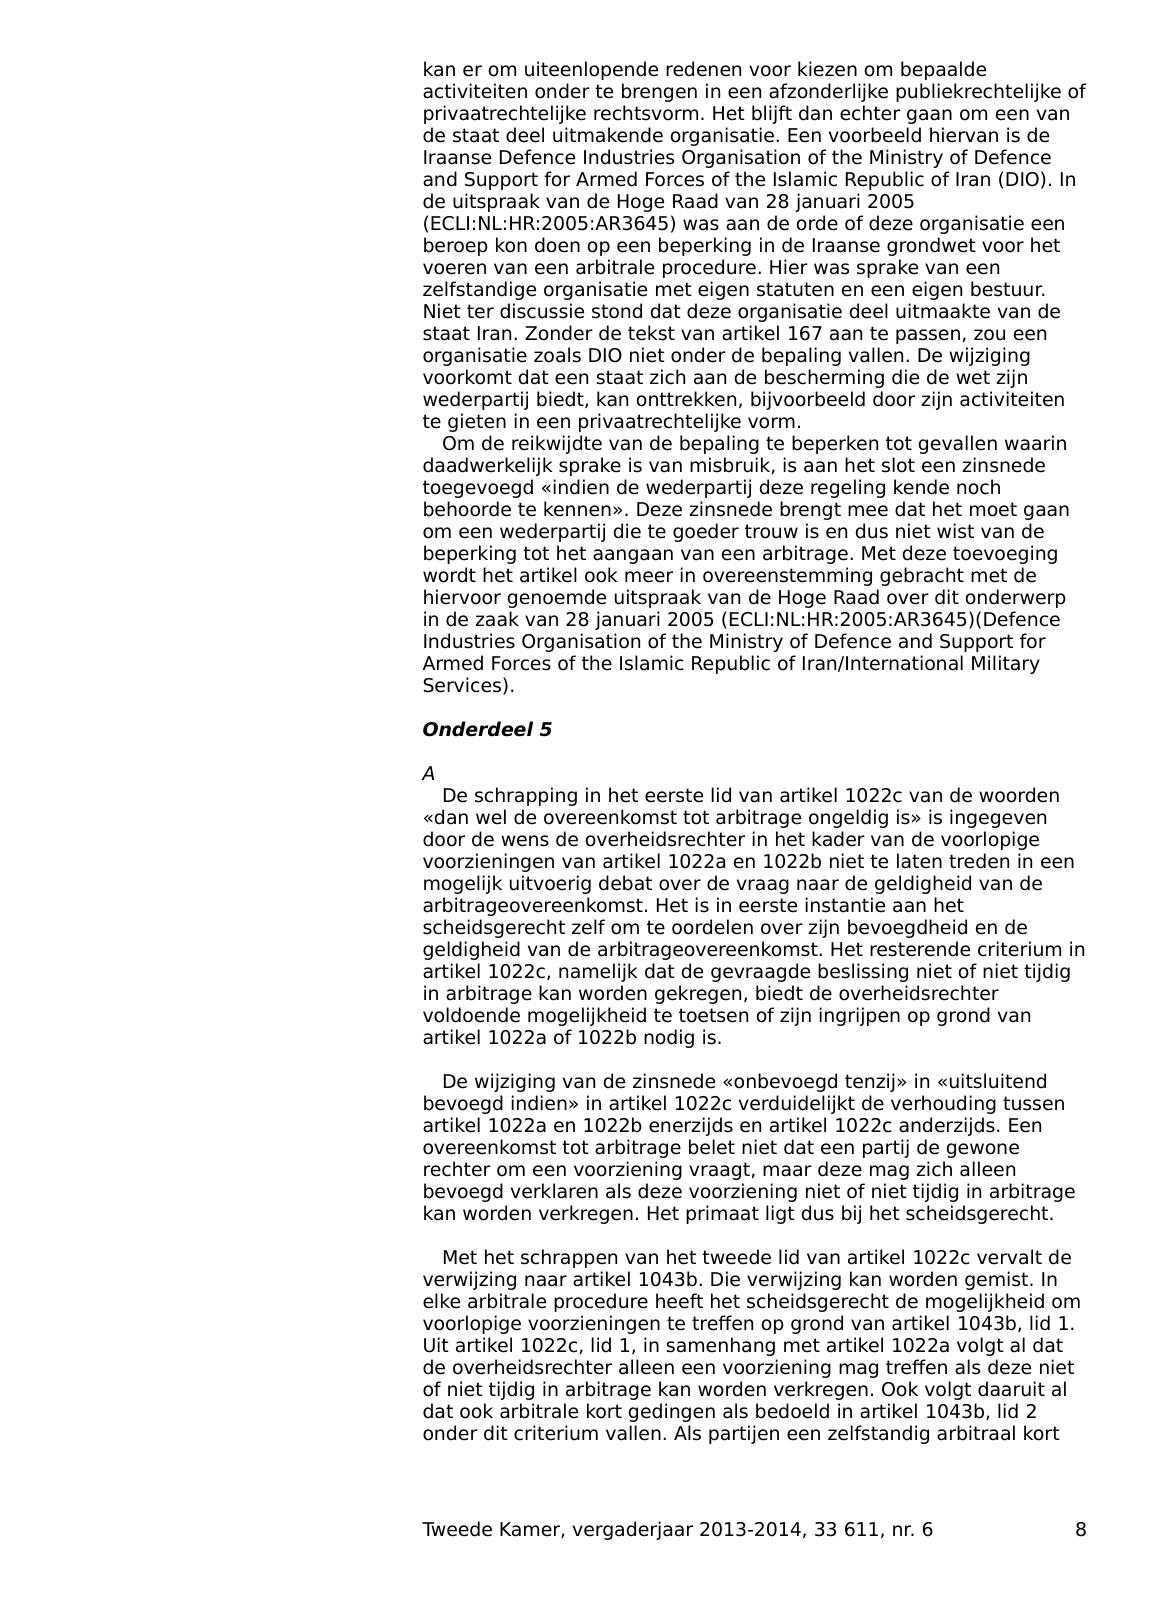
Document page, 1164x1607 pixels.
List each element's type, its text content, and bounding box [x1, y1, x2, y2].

text Met het schrappen van het tweede lid van artikel 1022c vervalt de verwijzing naar artikel 1043b. Die verwijzing kan worden gemist. In elke arbitrale procedure heeft het scheidsgerecht de mogelijkheid om voorlopige voorzieningen te treffen op grond van artikel 1043b, lid 1. Uit artikel 1022c, lid 1, in samenhang met artikel 1022a volgt al dat de overheidsrechter alleen een voorziening mag treffen als deze niet of niet tijdig in arbitrage kan worden verkregen. Ook volgt daaruit al dat ook arbitrale kort gedingen als bedoeld in artikel 1043b, lid 2 onder dit criterium vallen. Als partijen een zelfstandig arbitraal kort [422, 1247, 1087, 1444]
text Om de reikwijdte van de bepaling te beperken tot gevallen waarin daadwerkelijk sprake is van misbruik, is aan het slot een zinsnede toegevoegd «indien de wederpartij deze regeling kende noch behoorde te kennen». Deze zinsnede brengt mee dat het moet gaan om een wederpartij die te goeder trouw is en dus niet wist van de beperking tot het aangaan van een arbitrage. Met deze toevoeging wordt het artikel ook meer in overeenstemming gebracht met de hiervoor genoemde uitspraak van de Hoge Raad over dit onderwerp in de zaak van 28 januari 2005 (ECLI:NL:HR:2005:AR3645)(Defence Industries Organisation of the Ministry of Defence and Support for Armed Forces of the Islamic Republic of Iran/International Military Services). [422, 433, 1087, 696]
subtitle Onderdeel 5 [422, 719, 1087, 741]
subtitle A [422, 763, 1087, 785]
text De wijziging van de zinsnede «onbevoegd tenzij» in «uitsluitend bevoegd indien» in artikel 1022c verduidelijkt de verhouding tussen artikel 1022a en 1022b enerzijds en artikel 1022c anderzijds. Een overeenkomst tot arbitrage belet niet dat een partij de gewone rechter om een voorziening vraagt, maar deze mag zich alleen bevoegd verklaren als deze voorziening niet of niet tijdig in arbitrage kan worden verkregen. Het primaat ligt dus bij het scheidsgerecht. [422, 1071, 1087, 1224]
text De schrapping in het eerste lid van artikel 1022c van de woorden «dan wel de overeenkomst tot arbitrage ongeldig is» is ingegeven door de wens de overheidsrechter in het kader van de voorlopige voorzieningen van artikel 1022a en 1022b niet te laten treden in een mogelijk uitvoerig debat over de vraag naar de geldigheid van de arbitrageovereenkomst. Het is in eerste instantie aan het scheidsgerecht zelf om te oordelen over zijn bevoegdheid en de geldigheid van de arbitrageovereenkomst. Het resterende criterium in artikel 1022c, namelijk dat de gevraagde beslissing niet of niet tijdig in arbitrage kan worden gekregen, biedt de overheidsrechter voldoende mogelijkheid te toetsen of zijn ingrijpen op grond van artikel 1022a of 1022b nodig is. [422, 785, 1087, 1048]
text kan er om uiteenlopende redenen voor kiezen om bepaalde activiteiten onder te brengen in een afzonderlijke publiekrechtelijke of privaatrechtelijke rechtsvorm. Het blijft dan echter gaan om een van de staat deel uitmakende organisatie. Een voorbeeld hiervan is de Iraanse Defence Industries Organisation of the Ministry of Defence and Support for Armed Forces of the Islamic Republic of Iran (DIO). In de uitspraak van de Hoge Raad van 28 januari 2005 (ECLI:NL:HR:2005:AR3645) was aan de orde of deze organisatie een beroep kon doen op een beperking in de Iraanse grondwet voor het voeren van een arbitrale procedure. Hier was sprake van een zelfstandige organisatie met eigen statuten en een eigen bestuur. Niet ter discussie stond dat deze organisatie deel uitmaakte van de staat Iran. Zonder de tekst van artikel 167 aan te passen, zou een organisatie zoals DIO niet onder de bepaling vallen. De wijziging voorkomt dat een staat zich aan de bescherming die de wet zijn wederpartij biedt, kan onttrekken, bijvoorbeeld door zijn activiteiten te gieten in een privaatrechtelijke vorm. [422, 59, 1087, 433]
